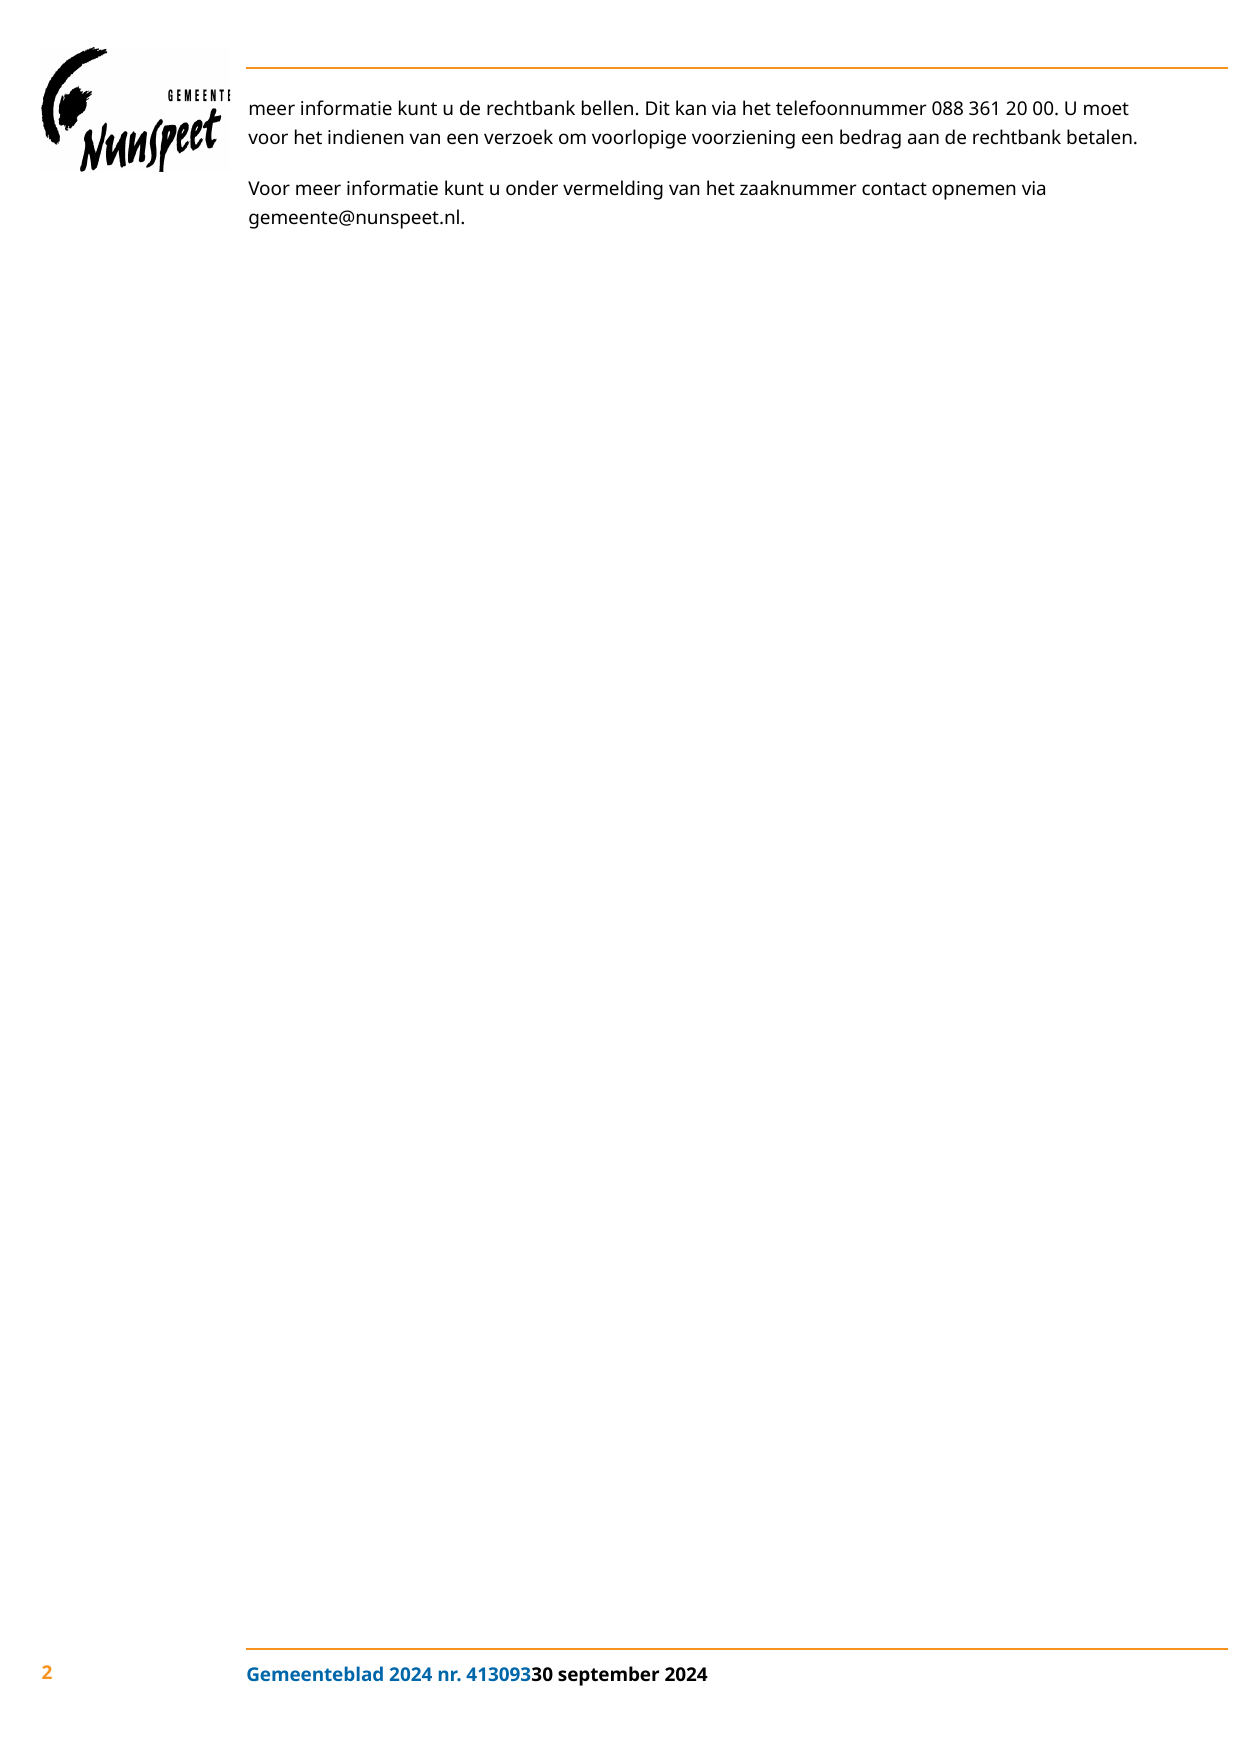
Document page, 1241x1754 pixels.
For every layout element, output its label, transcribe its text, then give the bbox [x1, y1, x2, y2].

picture [41, 47, 231, 172]
text Voor meer informatie kunt u onder vermelding van het zaaknummer contact opnemen via gemeente@nunspeet.nl. [248, 175, 1152, 230]
text meer informatie kunt u de rechtbank bellen. Dit kan via het telefoonnummer 088 361 20 00. U moet voor het indienen van een verzoek om voorlopige voorziening een bedrag aan de rechtbank betalen. [248, 95, 1152, 150]
